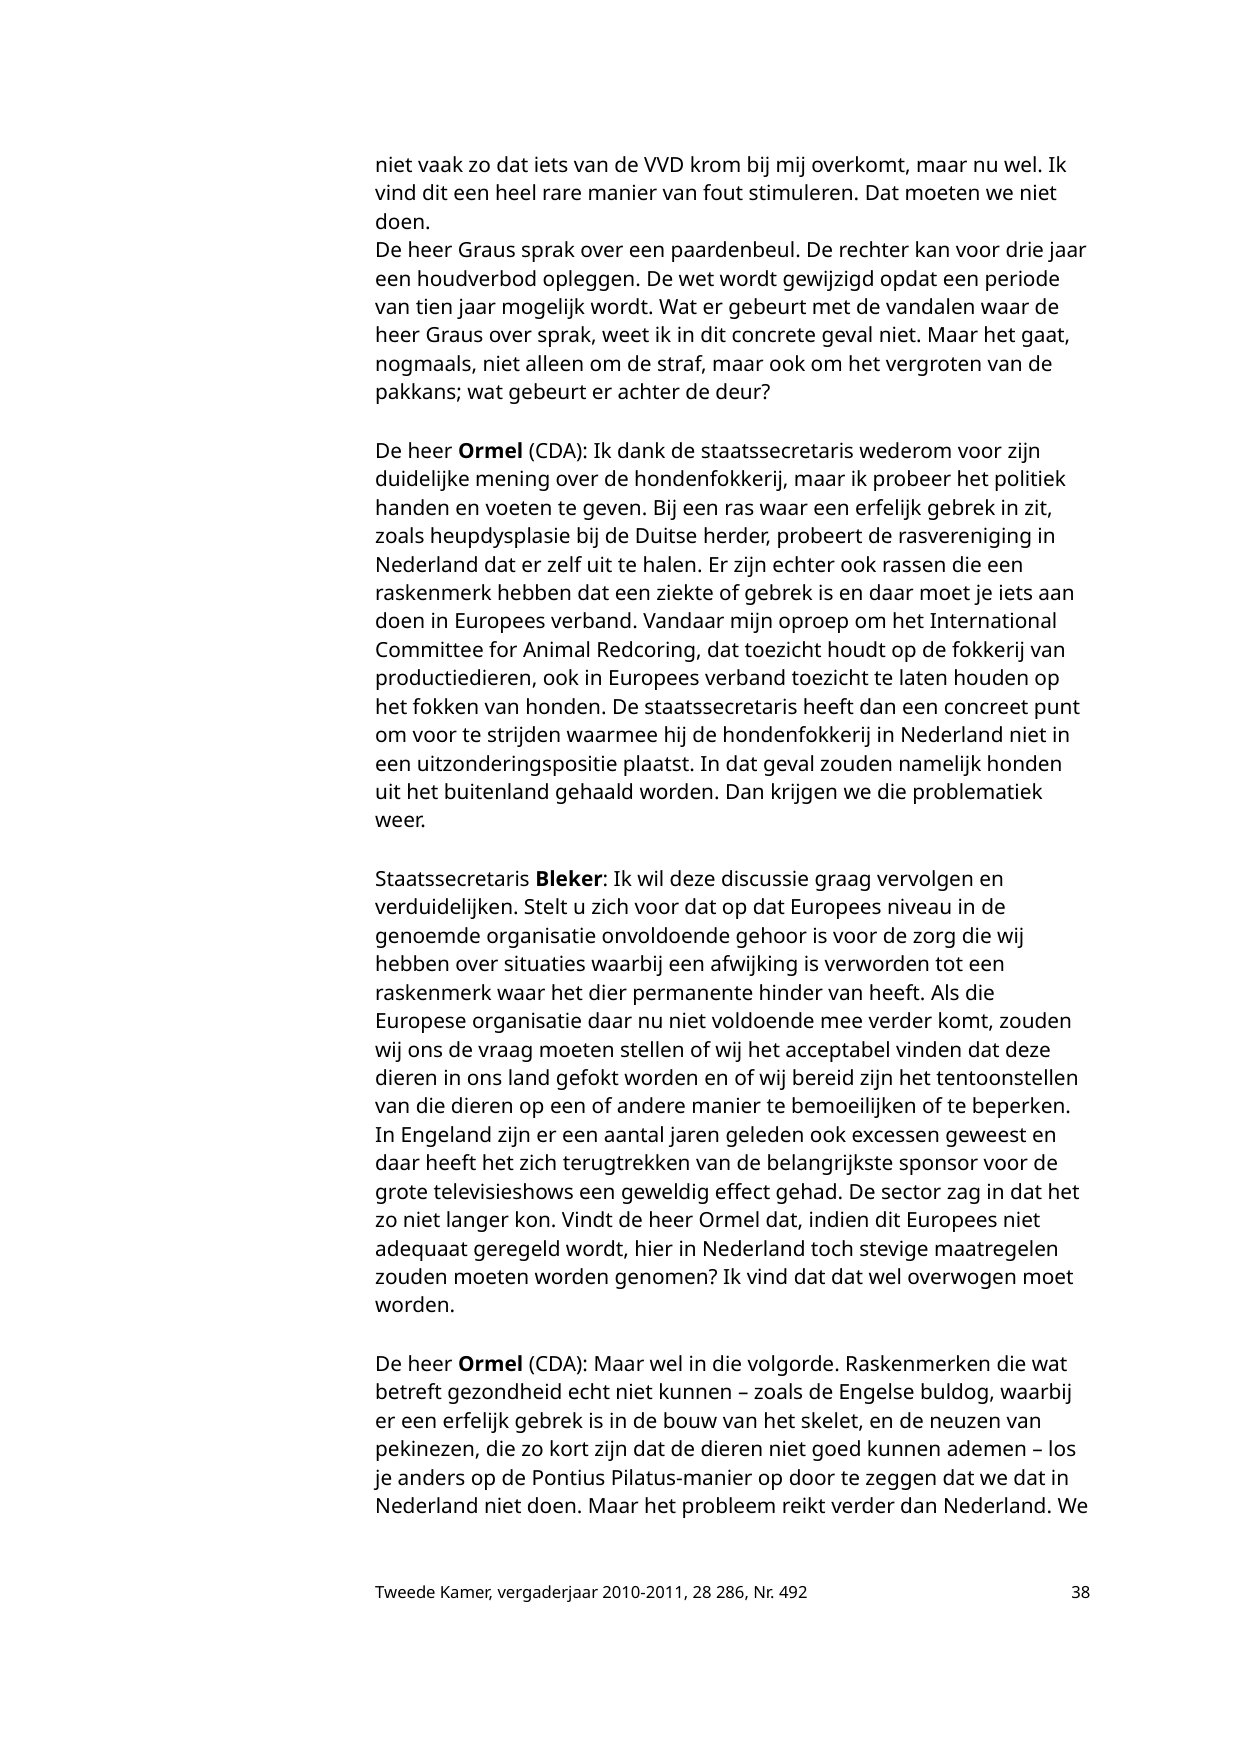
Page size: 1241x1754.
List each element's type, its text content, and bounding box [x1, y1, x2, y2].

text niet vaak zo dat iets van de VVD krom bij mij overkomt, maar nu wel. Ik vind dit een heel rare manier van fout stimuleren. Dat moeten we niet doen. [375, 150, 1090, 235]
text De heer Ormel (CDA): Maar wel in die volgorde. Raskenmerken die wat betreft gezondheid echt niet kunnen – zoals de Engelse buldog, waarbij er een erfelijk gebrek is in de bouw van het skelet, en de neuzen van pekinezen, die zo kort zijn dat de dieren niet goed kunnen ademen – los je anders op de Pontius Pilatus-manier op door te zeggen dat we dat in Nederland niet doen. Maar het probleem reikt verder dan Nederland. We [375, 1349, 1090, 1520]
text Staatssecretaris Bleker: Ik wil deze discussie graag vervolgen en verduidelijken. Stelt u zich voor dat op dat Europees niveau in de genoemde organisatie onvoldoende gehoor is voor de zorg die wij hebben over situaties waarbij een afwijking is verworden tot een raskenmerk waar het dier permanente hinder van heeft. Als die Europese organisatie daar nu niet voldoende mee verder komt, zouden wij ons de vraag moeten stellen of wij het acceptabel vinden dat deze dieren in ons land gefokt worden en of wij bereid zijn het tentoonstellen van die dieren op een of andere manier te bemoeilijken of te beperken. In Engeland zijn er een aantal jaren geleden ook excessen geweest en daar heeft het zich terugtrekken van de belangrijkste sponsor voor de grote televisieshows een geweldig effect gehad. De sector zag in dat het zo niet langer kon. Vindt de heer Ormel dat, indien dit Europees niet adequaat geregeld wordt, hier in Nederland toch stevige maatregelen zouden moeten worden genomen? Ik vind dat dat wel overwogen moet worden. [375, 864, 1090, 1319]
text De heer Ormel (CDA): Ik dank de staatssecretaris wederom voor zijn duidelijke mening over de hondenfokkerij, maar ik probeer het politiek handen en voeten te geven. Bij een ras waar een erfelijk gebrek in zit, zoals heupdysplasie bij de Duitse herder, probeert de rasvereniging in Nederland dat er zelf uit te halen. Er zijn echter ook rassen die een raskenmerk hebben dat een ziekte of gebrek is en daar moet je iets aan doen in Europees verband. Vandaar mijn oproep om het International Committee for Animal Redcoring, dat toezicht houdt op de fokkerij van productiedieren, ook in Europees verband toezicht te laten houden op het fokken van honden. De staatssecretaris heeft dan een concreet punt om voor te strijden waarmee hij de hondenfokkerij in Nederland niet in een uitzonderingspositie plaatst. In dat geval zouden namelijk honden uit het buitenland gehaald worden. Dan krijgen we die problematiek weer. [375, 436, 1090, 834]
text De heer Graus sprak over een paardenbeul. De rechter kan voor drie jaar een houdverbod opleggen. De wet wordt gewijzigd opdat een periode van tien jaar mogelijk wordt. Wat er gebeurt met de vandalen waar de heer Graus over sprak, weet ik in dit concrete geval niet. Maar het gaat, nogmaals, niet alleen om de straf, maar ook om het vergroten van de pakkans; wat gebeurt er achter de deur? [375, 235, 1090, 406]
